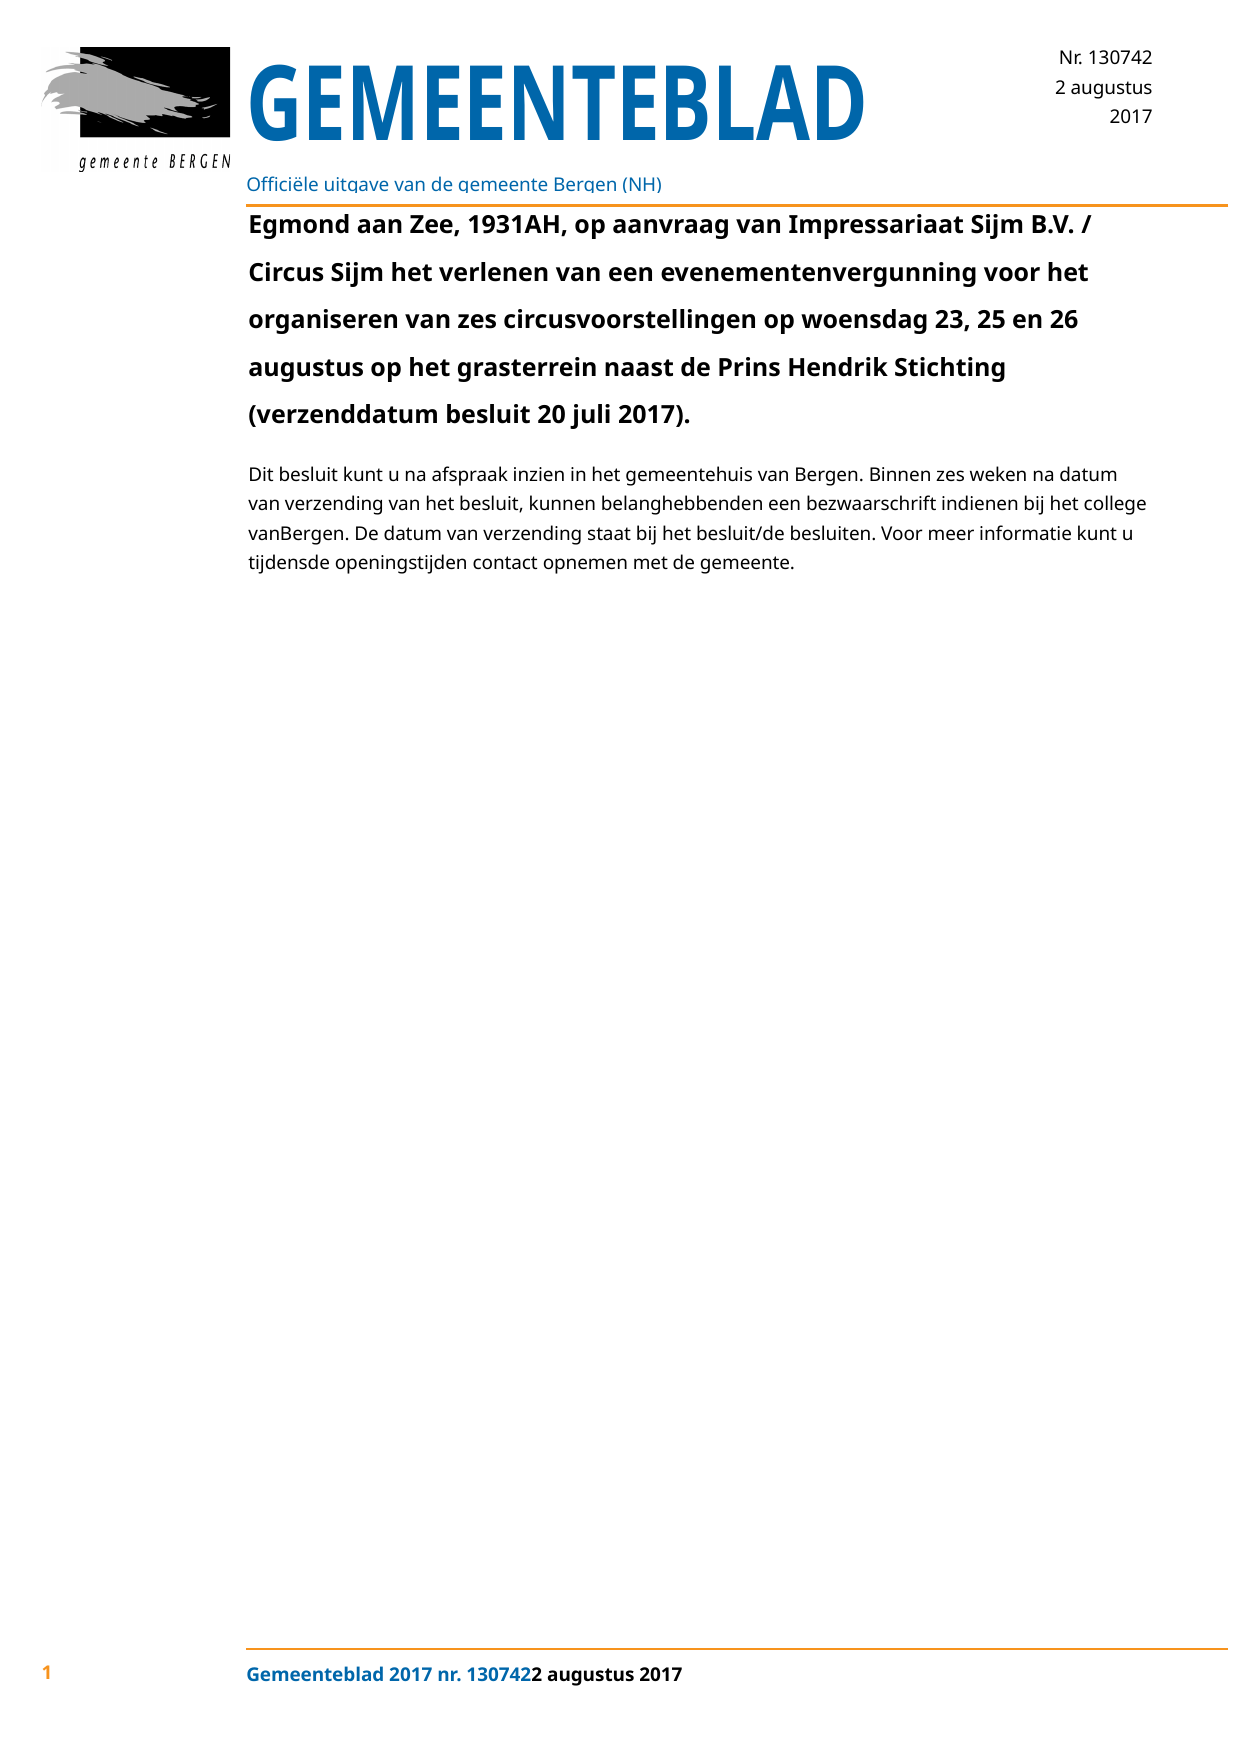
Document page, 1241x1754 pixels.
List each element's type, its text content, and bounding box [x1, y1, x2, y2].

picture [41, 47, 231, 172]
text Dit besluit kunt u na afspraak inzien in het gemeentehuis van Bergen. Binnen zes weken na datum van verzending van het besluit, kunnen belanghebbenden een bezwaarschrift indienen bij het college vanBergen. De datum van verzending staat bij het besluit/de besluiten. Voor meer informatie kunt u tijdensde openingstijden contact opnemen met de gemeente. [248, 461, 1152, 575]
text Egmond aan Zee, 1931AH, op aanvraag van Impressariaat Sijm B.V. / Circus Sijm het verlenen van een evenementenvergunning voor het organiseren van zes circusvoorstellingen op woensdag 23, 25 en 26 augustus op het grasterrein naast de Prins Hendrik Stichting (verzenddatum besluit 20 juli 2017). [248, 207, 1152, 431]
